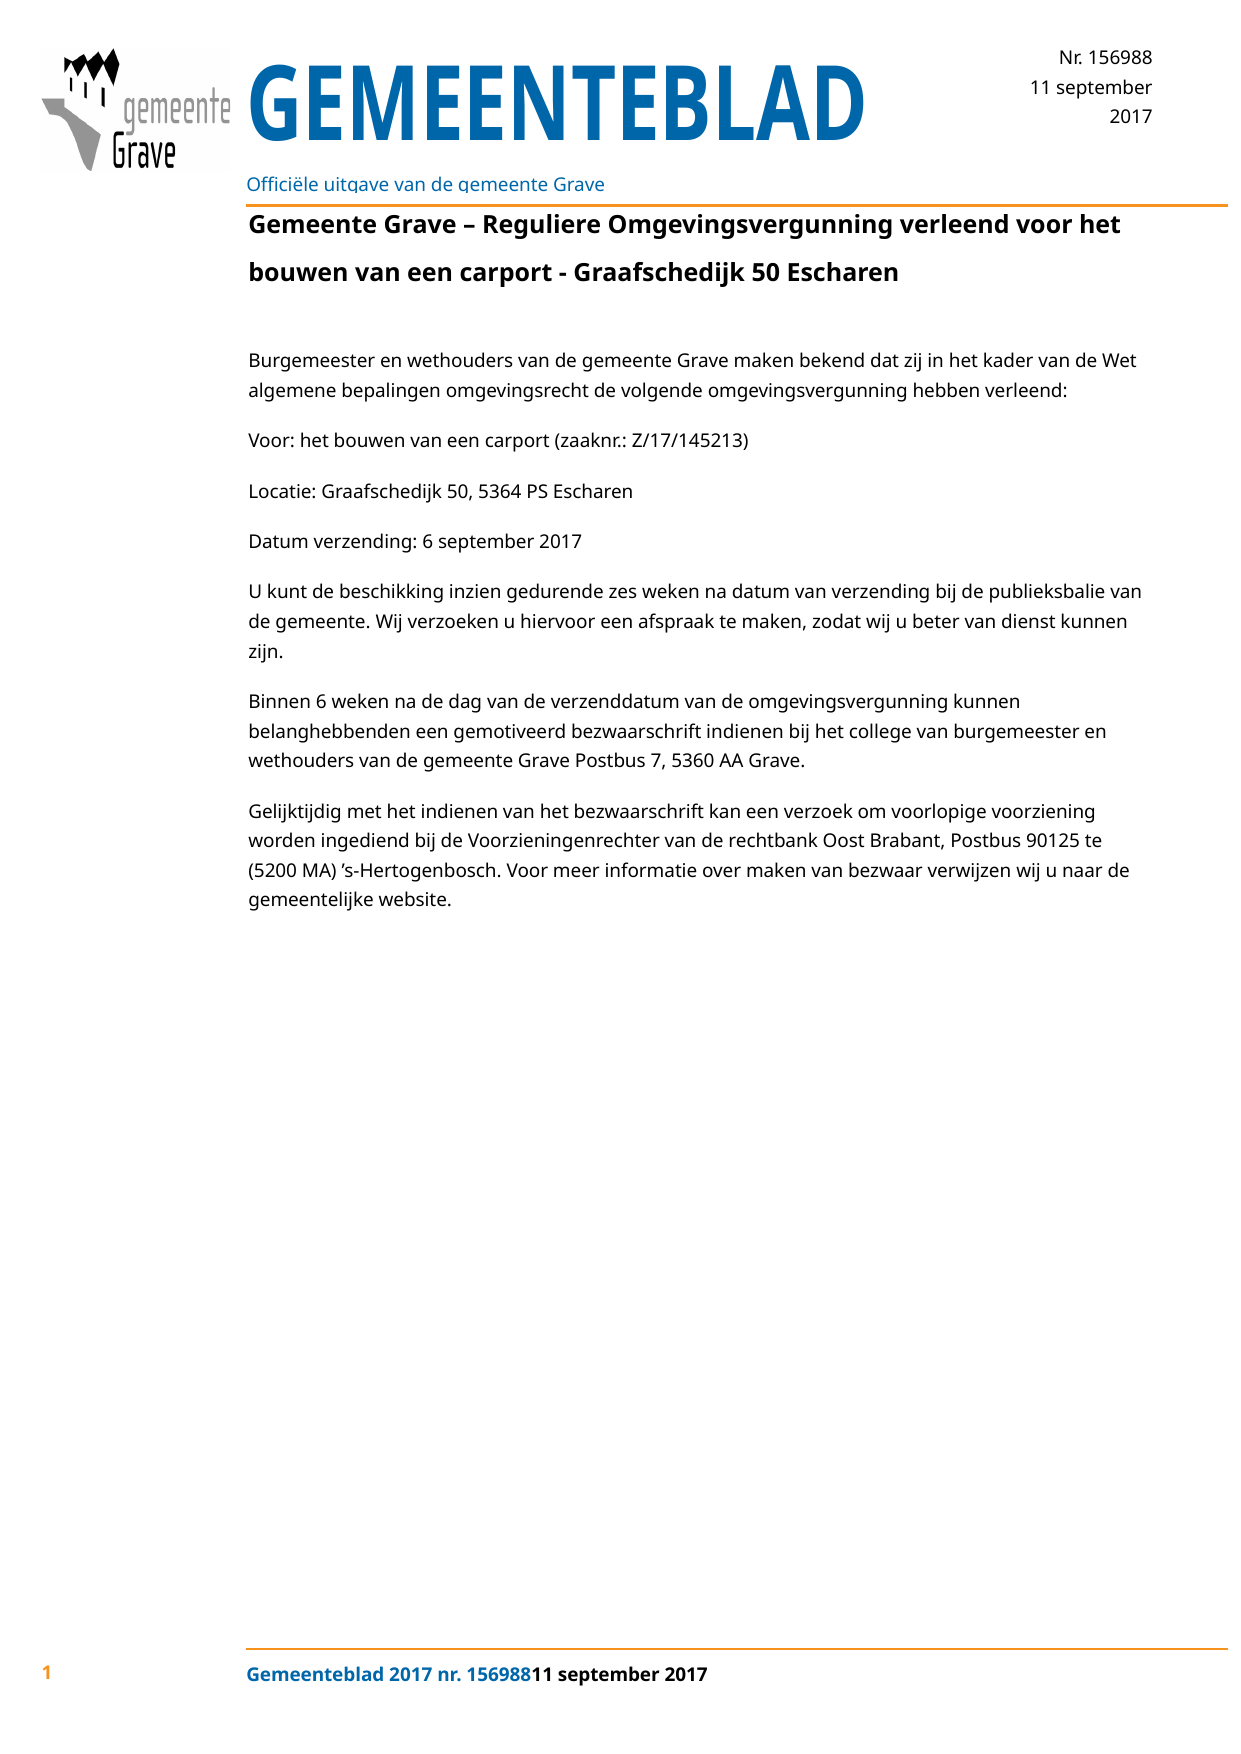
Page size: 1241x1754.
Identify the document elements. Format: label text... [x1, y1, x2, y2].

text Voor: het bouwen van een carport (zaaknr.: Z/17/145213) [248, 427, 1152, 453]
text Gelijktijdig met het indienen van het bezwaarschrift kan een verzoek om voorlopige voorziening worden ingediend bij de Voorzieningenrechter van de rechtbank Oost Brabant, Postbus 90125 te (5200 MA) ’s-Hertogenbosch. Voor meer informatie over maken van bezwaar verwijzen wij u naar de gemeentelijke website. [248, 798, 1152, 912]
text Binnen 6 weken na de dag van de verzenddatum van de omgevingsvergunning kunnen belanghebbenden een gemotiveerd bezwaarschrift indienen bij het college van burgemeester en wethouders van de gemeente Grave Postbus 7, 5360 AA Grave. [248, 688, 1152, 773]
picture [41, 47, 231, 172]
text Gemeente Grave – Reguliere Omgevingsvergunning verleend voor het bouwen van een carport - Graafschedijk 50 Escharen [248, 207, 1152, 288]
text Datum verzending: 6 september 2017 [248, 528, 1152, 554]
text Burgemeester en wethouders van de gemeente Grave maken bekend dat zij in het kader van de Wet algemene bepalingen omgevingsrecht de volgende omgevingsvergunning hebben verleend: [248, 347, 1152, 403]
text U kunt de beschikking inzien gedurende zes weken na datum van verzending bij de publieksbalie van de gemeente. Wij verzoeken u hiervoor een afspraak te maken, zodat wij u beter van dienst kunnen zijn. [248, 579, 1152, 664]
text Locatie: Graafschedijk 50, 5364 PS Escharen [248, 478, 1152, 504]
